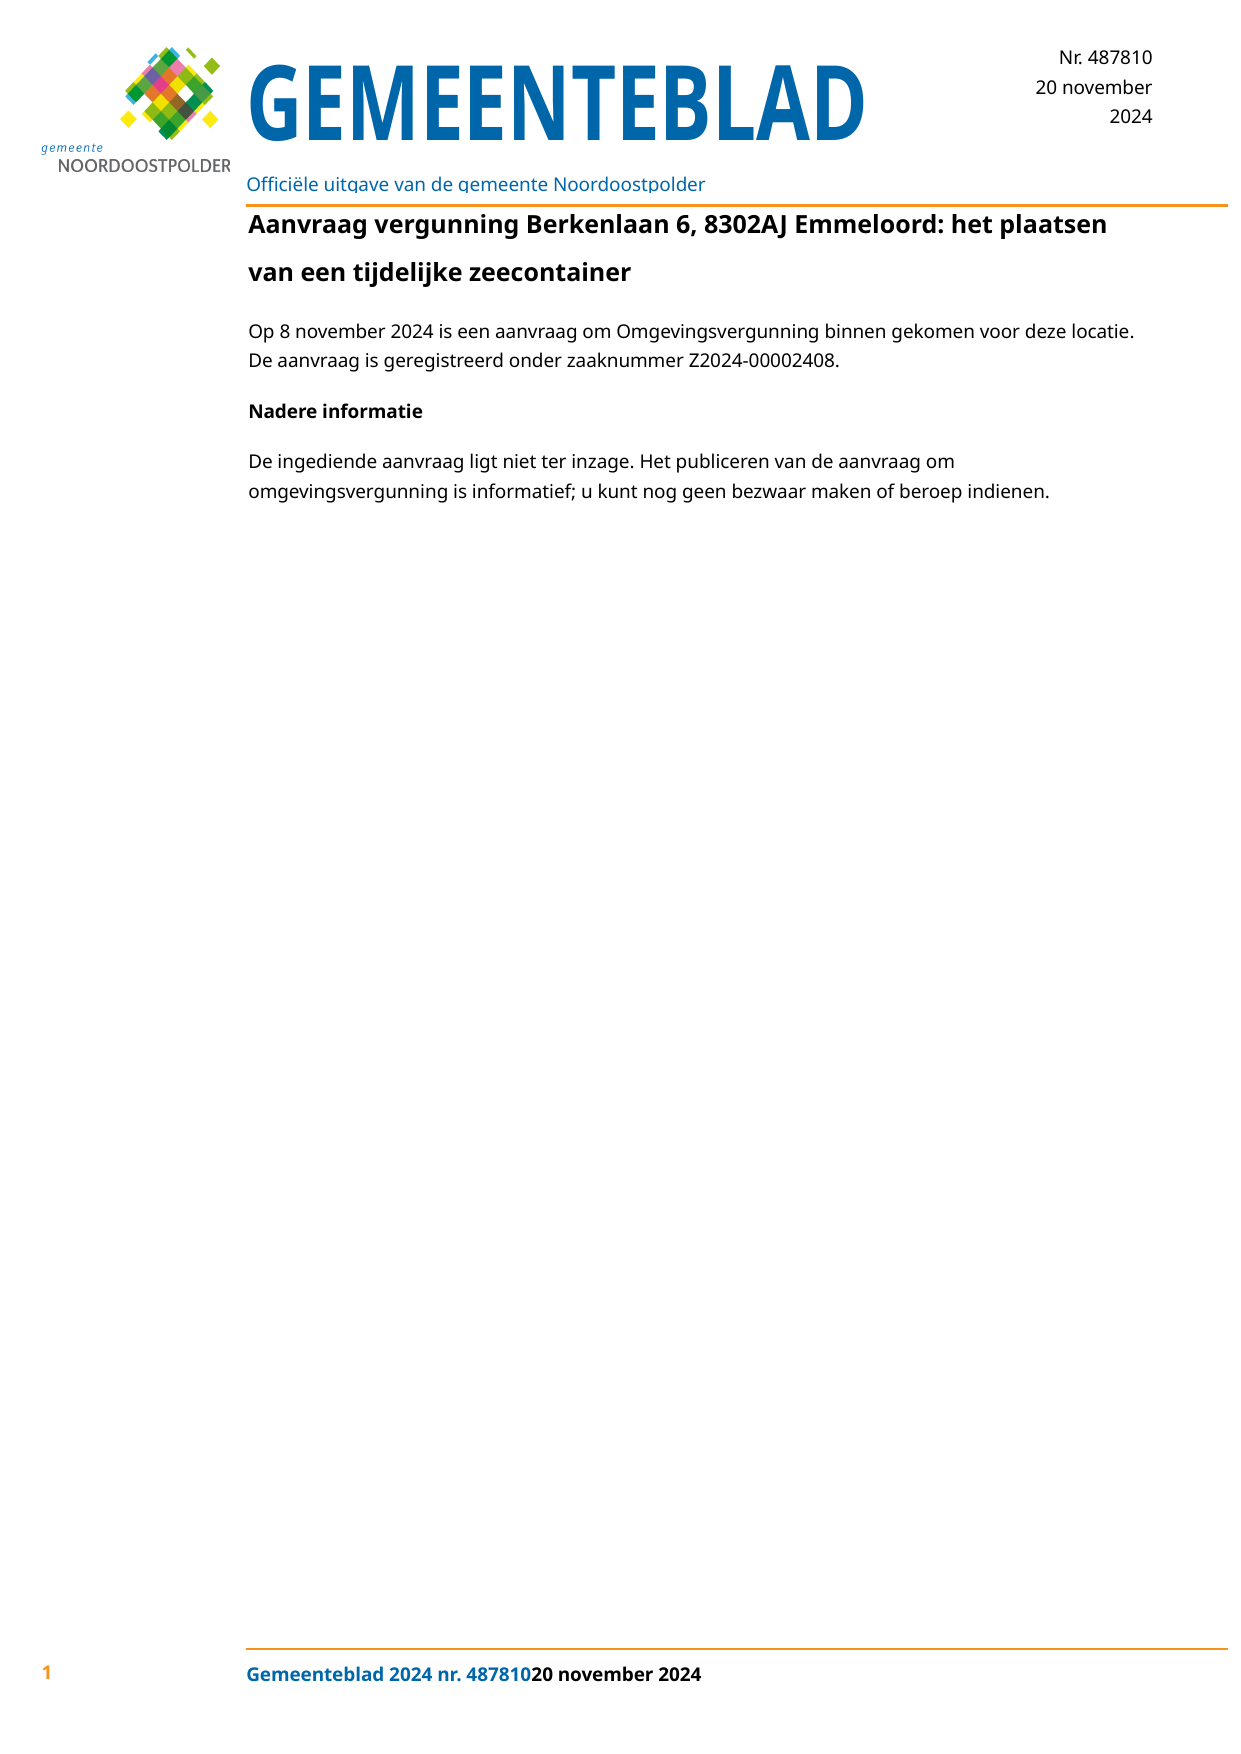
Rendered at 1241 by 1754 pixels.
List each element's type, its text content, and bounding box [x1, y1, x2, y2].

text Nadere informatie [248, 398, 1152, 424]
text Op 8 november 2024 is een aanvraag om Omgevingsvergunning binnen gekomen voor deze locatie. De aanvraag is geregistreerd onder zaaknummer Z2024-00002408. [248, 318, 1152, 373]
text De ingediende aanvraag ligt niet ter inzage. Het publiceren van de aanvraag om omgevingsvergunning is informatief; u kunt nog geen bezwaar maken of beroep indienen. [248, 448, 1152, 504]
picture [41, 47, 231, 172]
text Aanvraag vergunning Berkenlaan 6, 8302AJ Emmeloord: het plaatsen van een tijdelijke zeecontainer [248, 207, 1152, 288]
